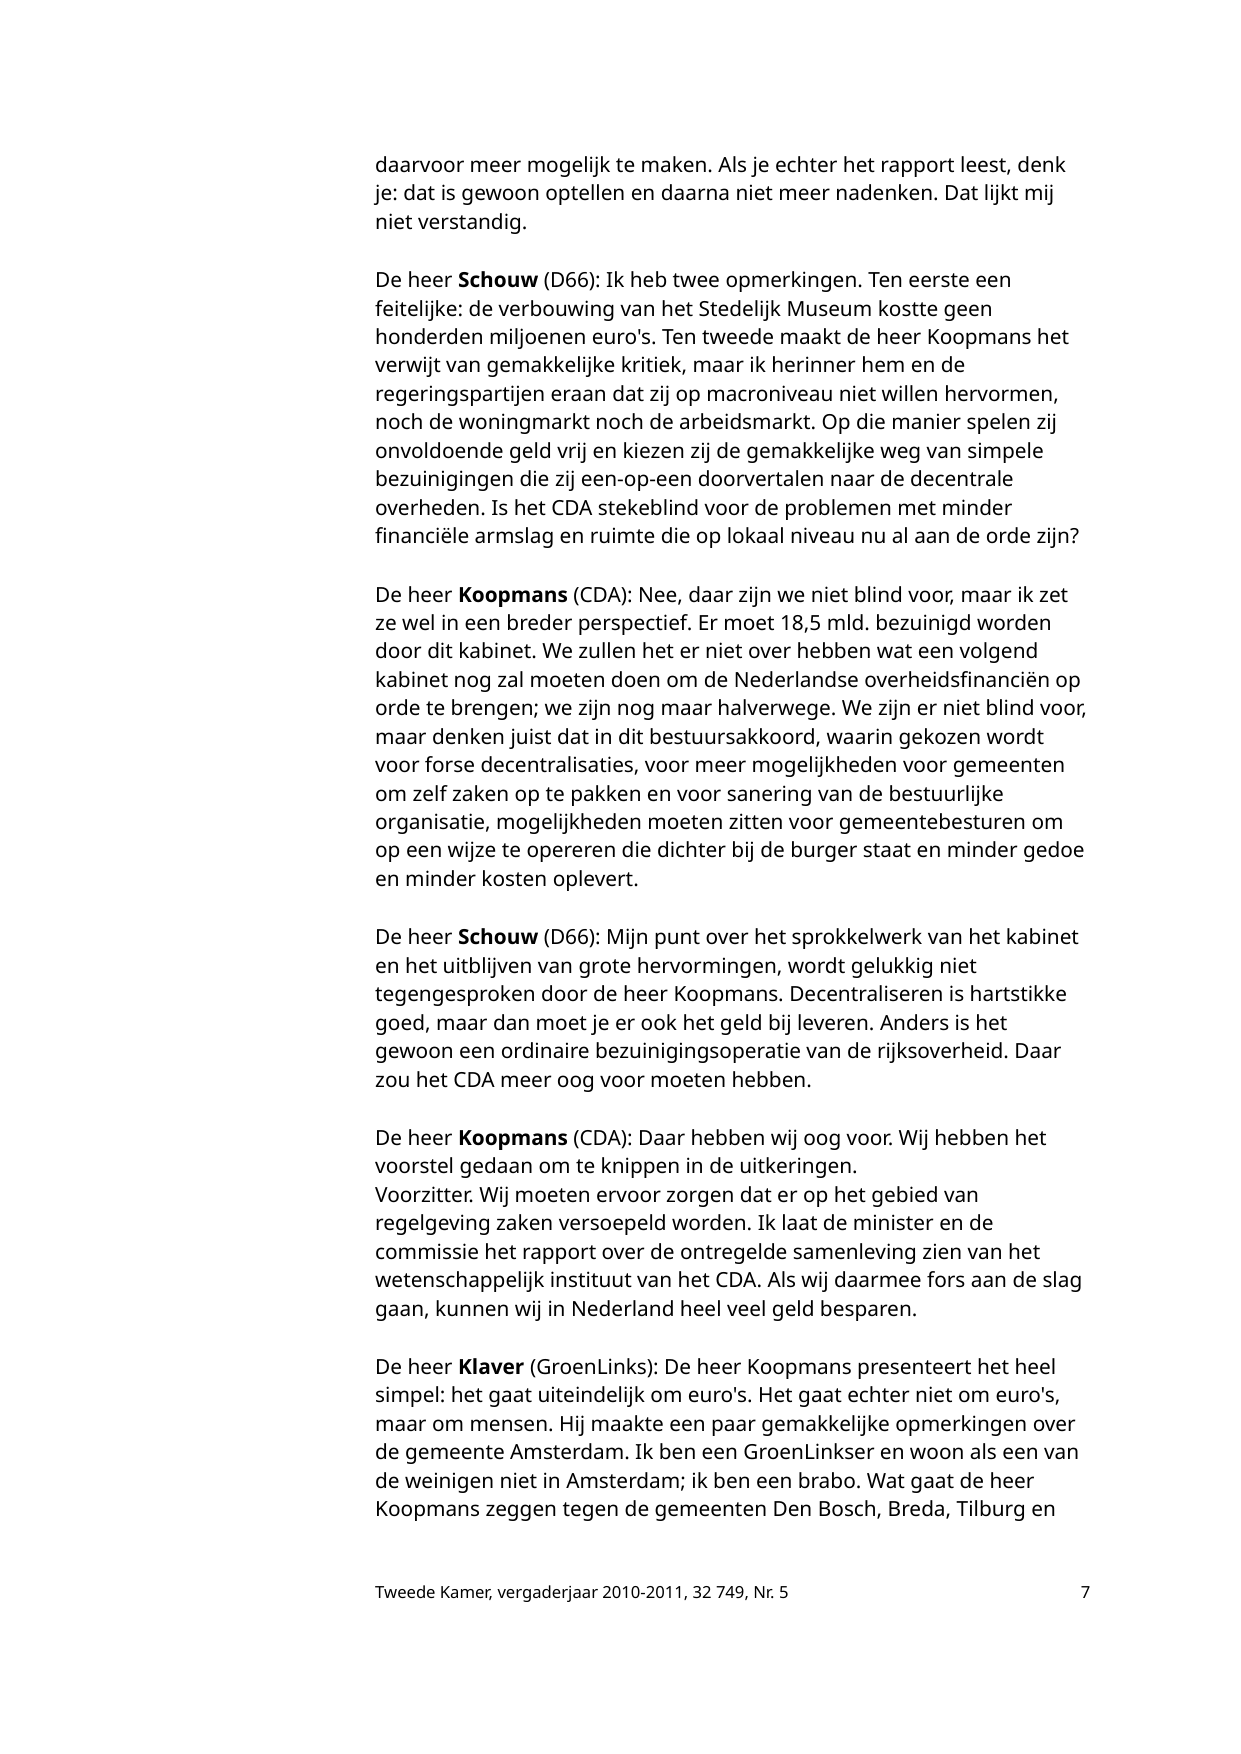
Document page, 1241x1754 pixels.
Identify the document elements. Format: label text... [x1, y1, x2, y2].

text De heer Klaver (GroenLinks): De heer Koopmans presenteert het heel simpel: het gaat uiteindelijk om euro's. Het gaat echter niet om euro's, maar om mensen. Hij maakte een paar gemakkelijke opmerkingen over de gemeente Amsterdam. Ik ben een GroenLinkser en woon als een van de weinigen niet in Amsterdam; ik ben een brabo. Wat gaat de heer Koopmans zeggen tegen de gemeenten Den Bosch, Breda, Tilburg en [375, 1352, 1090, 1523]
text De heer Koopmans (CDA): Daar hebben wij oog voor. Wij hebben het voorstel gedaan om te knippen in de uitkeringen. [375, 1123, 1090, 1180]
text daarvoor meer mogelijk te maken. Als je echter het rapport leest, denk je: dat is gewoon optellen en daarna niet meer nadenken. Dat lijkt mij niet verstandig. [375, 150, 1090, 235]
text Voorzitter. Wij moeten ervoor zorgen dat er op het gebied van regelgeving zaken versoepeld worden. Ik laat de minister en de commissie het rapport over de ontregelde samenleving zien van het wetenschappelijk instituut van het CDA. Als wij daarmee fors aan de slag gaan, kunnen wij in Nederland heel veel geld besparen. [375, 1180, 1090, 1322]
text De heer Koopmans (CDA): Nee, daar zijn we niet blind voor, maar ik zet ze wel in een breder perspectief. Er moet 18,5 mld. bezuinigd worden door dit kabinet. We zullen het er niet over hebben wat een volgend kabinet nog zal moeten doen om de Nederlandse overheidsfinanciën op orde te brengen; we zijn nog maar halverwege. We zijn er niet blind voor, maar denken juist dat in dit bestuursakkoord, waarin gekozen wordt voor forse decentralisaties, voor meer mogelijkheden voor gemeenten om zelf zaken op te pakken en voor sanering van de bestuurlijke organisatie, mogelijkheden moeten zitten voor gemeentebesturen om op een wijze te opereren die dichter bij de burger staat en minder gedoe en minder kosten oplevert. [375, 580, 1090, 892]
text De heer Schouw (D66): Ik heb twee opmerkingen. Ten eerste een feitelijke: de verbouwing van het Stedelijk Museum kostte geen honderden miljoenen euro's. Ten tweede maakt de heer Koopmans het verwijt van gemakkelijke kritiek, maar ik herinner hem en de regeringspartijen eraan dat zij op macroniveau niet willen hervormen, noch de woningmarkt noch de arbeidsmarkt. Op die manier spelen zij onvoldoende geld vrij en kiezen zij de gemakkelijke weg van simpele bezuinigingen die zij een-op-een doorvertalen naar de decentrale overheden. Is het CDA stekeblind voor de problemen met minder financiële armslag en ruimte die op lokaal niveau nu al aan de orde zijn? [375, 265, 1090, 550]
text De heer Schouw (D66): Mijn punt over het sprokkelwerk van het kabinet en het uitblijven van grote hervormingen, wordt gelukkig niet tegengesproken door de heer Koopmans. Decentraliseren is hartstikke goed, maar dan moet je er ook het geld bij leveren. Anders is het gewoon een ordinaire bezuinigingsoperatie van de rijksoverheid. Daar zou het CDA meer oog voor moeten hebben. [375, 922, 1090, 1093]
